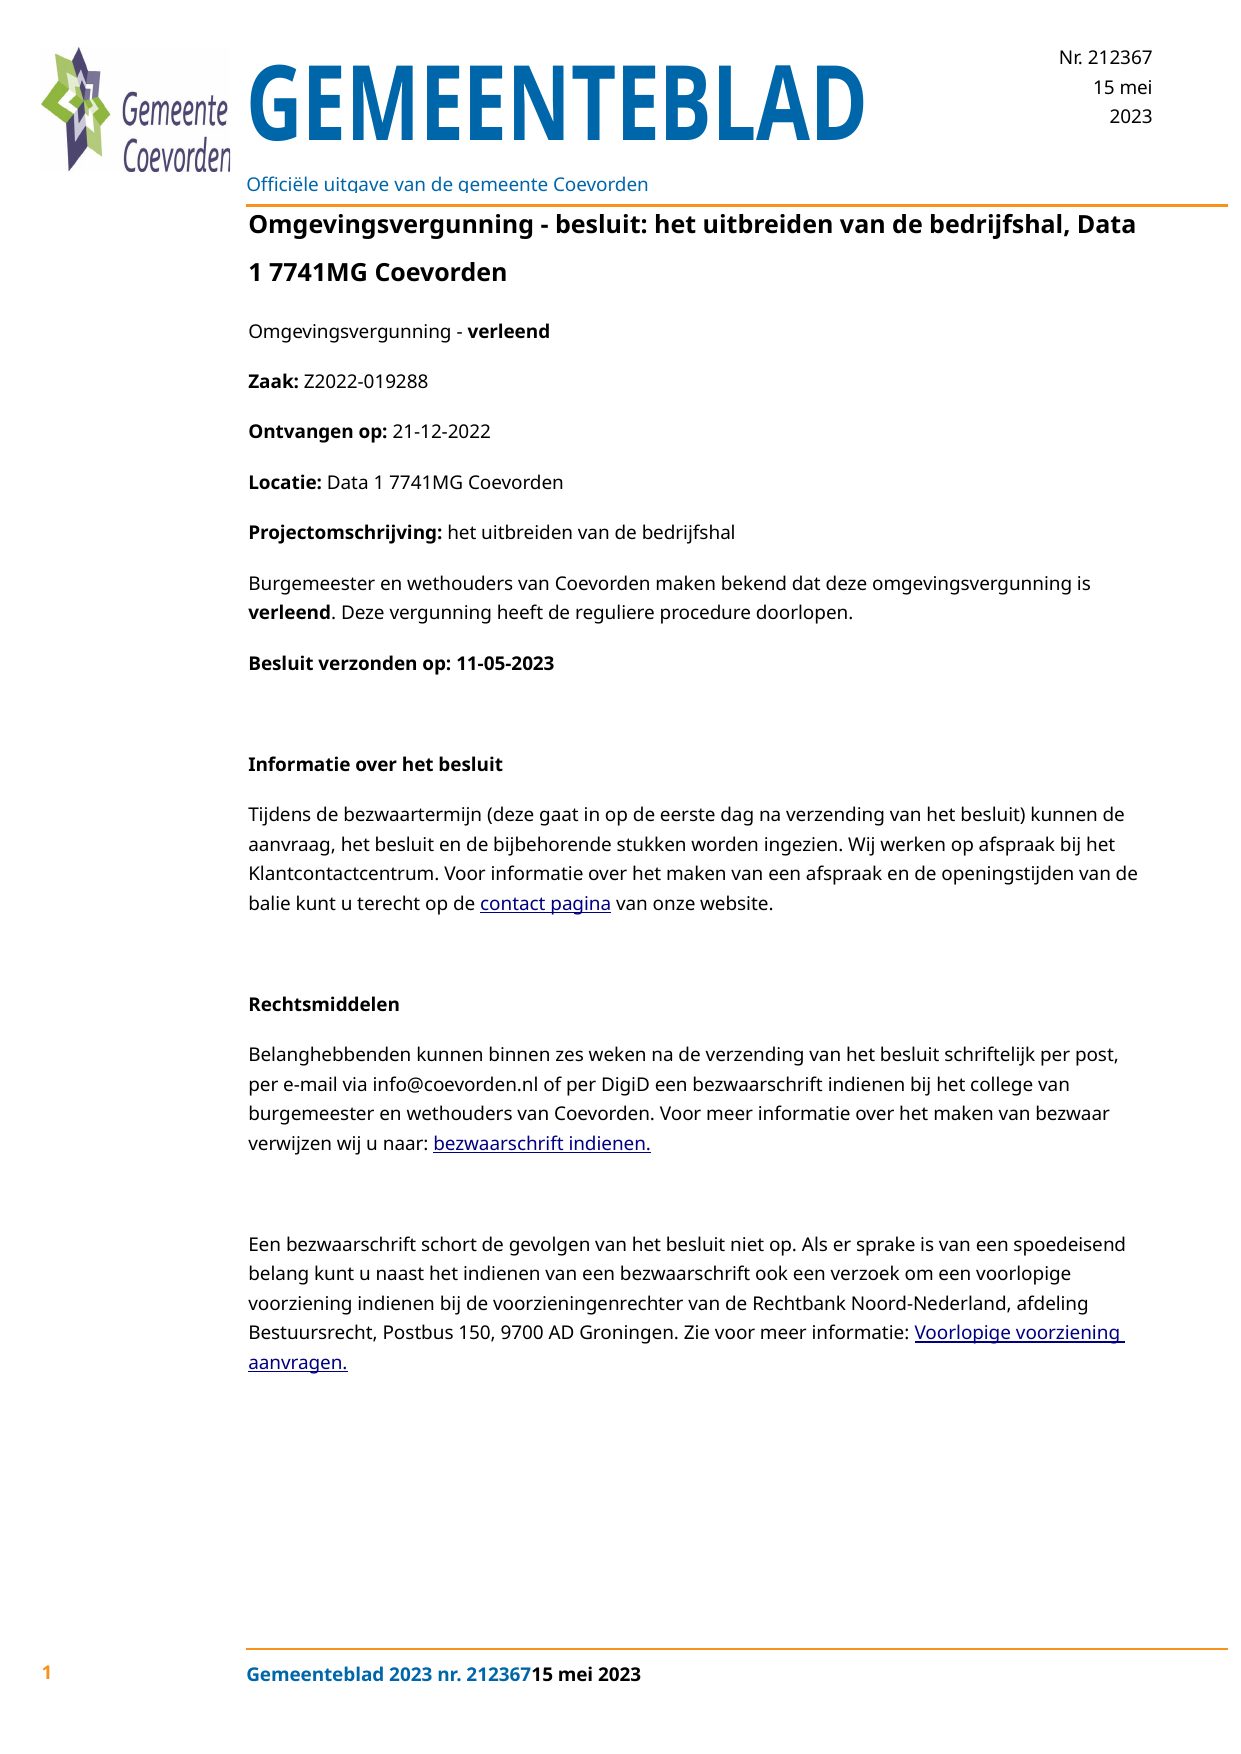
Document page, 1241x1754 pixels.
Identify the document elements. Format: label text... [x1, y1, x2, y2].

text Informatie over het besluit [248, 751, 1152, 777]
text Zaak: Z2022-019288 [248, 368, 1152, 394]
text Locatie: Data 1 7741MG Coevorden [248, 469, 1152, 495]
picture [41, 47, 231, 172]
text Omgevingsvergunning - besluit: het uitbreiden van de bedrijfshal, Data 1 7741MG Coevorden [248, 207, 1152, 288]
text Projectomschrijving: het uitbreiden van de bedrijfshal [248, 519, 1152, 545]
text Ontvangen op: 21-12-2022 [248, 419, 1152, 444]
text Een bezwaarschrift schort de gevolgen van het besluit niet op. Als er sprake is van een spoedeisend belang kunt u naast het indienen van een bezwaarschrift ook een verzoek om een voorlopige voorziening indienen bij de voorzieningenrechter van de Rechtbank Noord-Nederland, afdeling Bestuursrecht, Postbus 150, 9700 AD Groningen. Zie voor meer informatie: Voorlopige voorziening aanvragen. [248, 1231, 1152, 1375]
text Tijdens de bezwaartermijn (deze gaat in op de eerste dag na verzending van het besluit) kunnen de aanvraag, het besluit en de bijbehorende stukken worden ingezien. Wij werken op afspraak bij het Klantcontactcentrum. Voor informatie over het maken van een afspraak en de openingstijden van de balie kunt u terecht op de contact pagina van onze website. [248, 801, 1152, 916]
text Rechtsmiddelen [248, 991, 1152, 1017]
text Besluit verzonden op: 11-05-2023 [248, 650, 1152, 676]
text Burgemeester en wethouders van Coevorden maken bekend dat deze omgevingsvergunning is verleend. Deze vergunning heeft de reguliere procedure doorlopen. [248, 570, 1152, 625]
text Belanghebbenden kunnen binnen zes weken na de verzending van het besluit schriftelijk per post, per e-mail via info@coevorden.nl of per DigiD een bezwaarschrift indienen bij het college van burgemeester en wethouders van Coevorden. Voor meer informatie over het maken van bezwaar verwijzen wij u naar: bezwaarschrift indienen. [248, 1041, 1152, 1156]
text Omgevingsvergunning - verleend [248, 318, 1152, 344]
